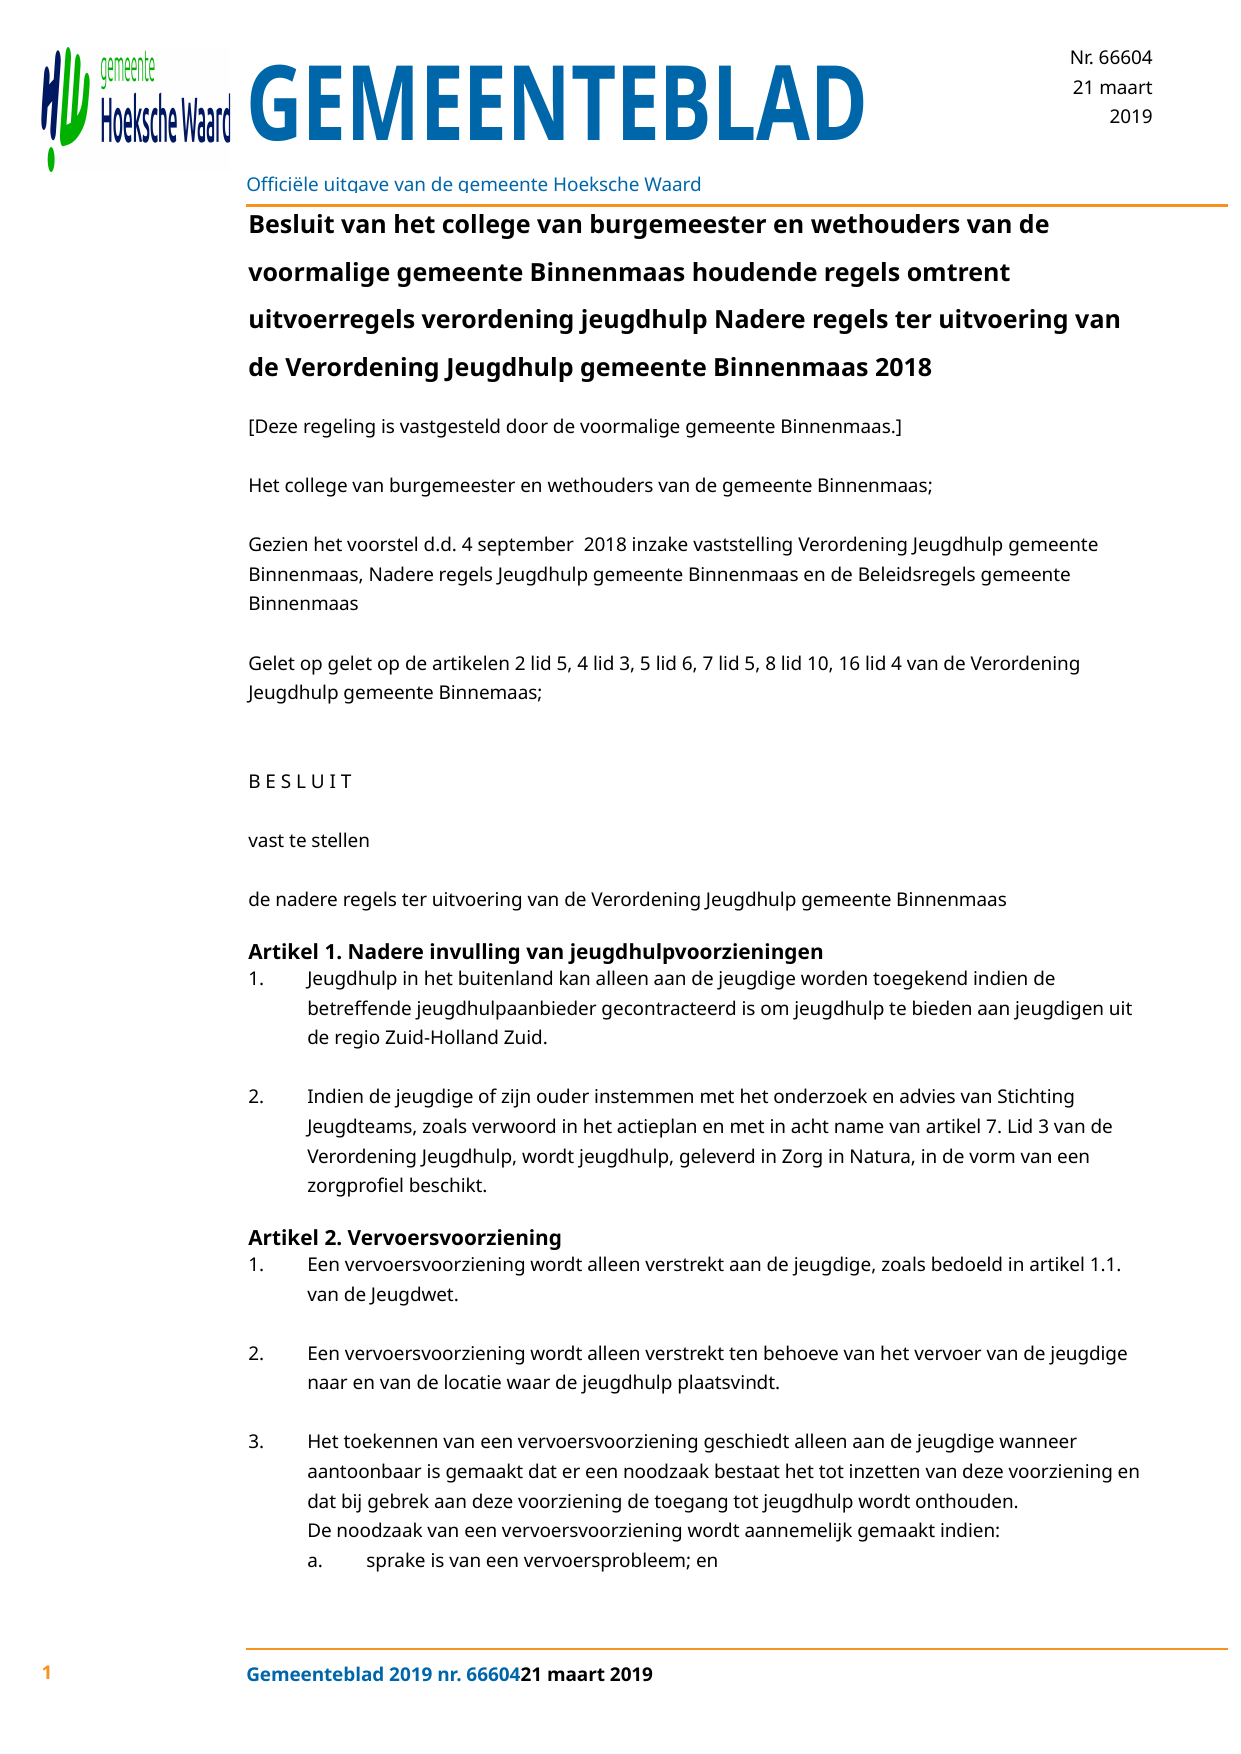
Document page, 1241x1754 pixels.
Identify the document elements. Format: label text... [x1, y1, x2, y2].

text Het college van burgemeester en wethouders van de gemeente Binnenmaas; [248, 472, 1152, 498]
picture [41, 47, 231, 172]
list De noodzaak van een vervoersvoorziening wordt aannemelijk gemaakt indien: [248, 1517, 1152, 1543]
list Een vervoersvoorziening wordt alleen verstrekt aan de jeugdige, zoals bedoeld in artikel 1.1. van de Jeugdwet. [248, 1251, 1152, 1307]
text de nadere regels ter uitvoering van de Verordening Jeugdhulp gemeente Binnenmaas [248, 886, 1152, 912]
text Gezien het voorstel d.d. 4 september 2018 inzake vaststelling Verordening Jeugdhulp gemeente Binnenmaas, Nadere regels Jeugdhulp gemeente Binnenmaas en de Beleidsregels gemeente Binnenmaas [248, 531, 1152, 616]
text [Deze regeling is vastgesteld door de voormalige gemeente Binnenmaas.] [248, 413, 1152, 439]
list sprake is van een vervoersprobleem; en [307, 1547, 1152, 1573]
text Artikel 1. Nadere invulling van jeugdhulpvoorzieningen [248, 937, 1152, 965]
list Indien de jeugdige of zijn ouder instemmen met het onderzoek en advies van Stichting Jeugdteams, zoals verwoord in het actieplan en met in acht name van artikel 7. Lid 3 van de Verordening Jeugdhulp, wordt jeugdhulp, geleverd in Zorg in Natura, in de vorm van een zorgprofiel beschikt. [248, 1084, 1152, 1198]
list Een vervoersvoorziening wordt alleen verstrekt ten behoeve van het vervoer van de jeugdige naar en van de locatie waar de jeugdhulp plaatsvindt. [248, 1340, 1152, 1395]
text Artikel 2. Vervoersvoorziening [248, 1223, 1152, 1251]
text vast te stellen [248, 827, 1152, 853]
text B E S L U I T [248, 768, 1152, 794]
text Besluit van het college van burgemeester en wethouders van de voormalige gemeente Binnenmaas houdende regels omtrent uitvoerregels verordening jeugdhulp Nadere regels ter uitvoering van de Verordening Jeugdhulp gemeente Binnenmaas 2018 [248, 207, 1152, 384]
list Het toekennen van een vervoersvoorziening geschiedt alleen aan de jeugdige wanneer aantoonbaar is gemaakt dat er een noodzaak bestaat het tot inzetten van deze voorziening en dat bij gebrek aan deze voorziening de toegang tot jeugdhulp wordt onthouden. [248, 1429, 1152, 1514]
list Jeugdhulp in het buitenland kan alleen aan de jeugdige worden toegekend indien de betreffende jeugdhulpaanbieder gecontracteerd is om jeugdhulp te bieden aan jeugdigen uit de regio Zuid-Holland Zuid. [248, 965, 1152, 1050]
text Gelet op gelet op de artikelen 2 lid 5, 4 lid 3, 5 lid 6, 7 lid 5, 8 lid 10, 16 lid 4 van de Verordening Jeugdhulp gemeente Binnemaas; [248, 650, 1152, 705]
